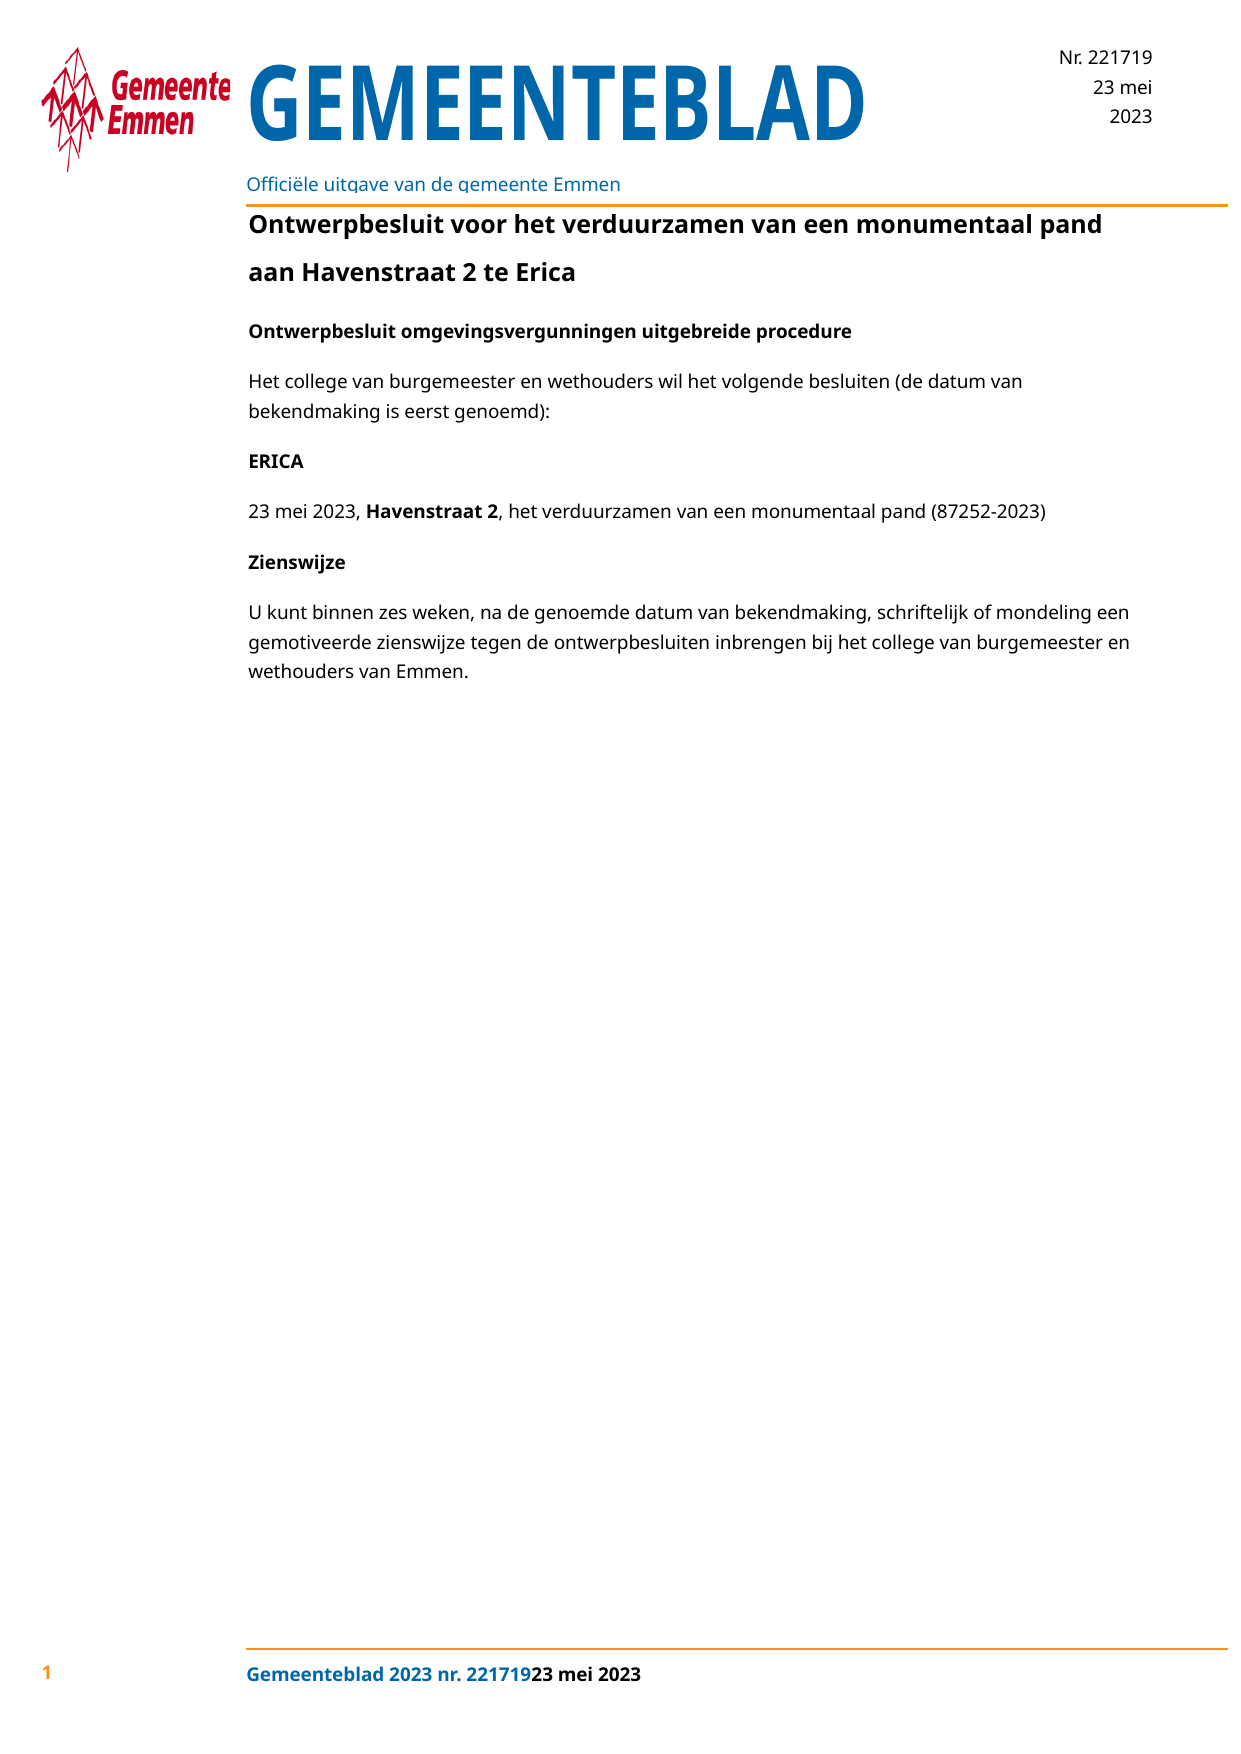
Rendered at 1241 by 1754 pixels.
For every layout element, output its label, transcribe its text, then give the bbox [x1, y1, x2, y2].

text ERICA [248, 448, 1152, 474]
text Ontwerpbesluit omgevingsvergunningen uitgebreide procedure [248, 318, 1152, 344]
text Ontwerpbesluit voor het verduurzamen van een monumentaal pand aan Havenstraat 2 te Erica [248, 207, 1152, 288]
text 23 mei 2023, Havenstraat 2, het verduurzamen van een monumentaal pand (87252-2023) [248, 499, 1152, 524]
text Het college van burgemeester en wethouders wil het volgende besluiten (de datum van bekendmaking is eerst genoemd): [248, 368, 1152, 424]
picture [41, 47, 231, 172]
text Zienswijze [248, 549, 1152, 575]
text U kunt binnen zes weken, na de genoemde datum van bekendmaking, schrifte­lijk of mondeling een gemo­ti­veerde zienswijze tegen de ontwerpbesluiten inbrengen bij het college van burge­meester en wethouders van Emmen. [248, 599, 1152, 684]
